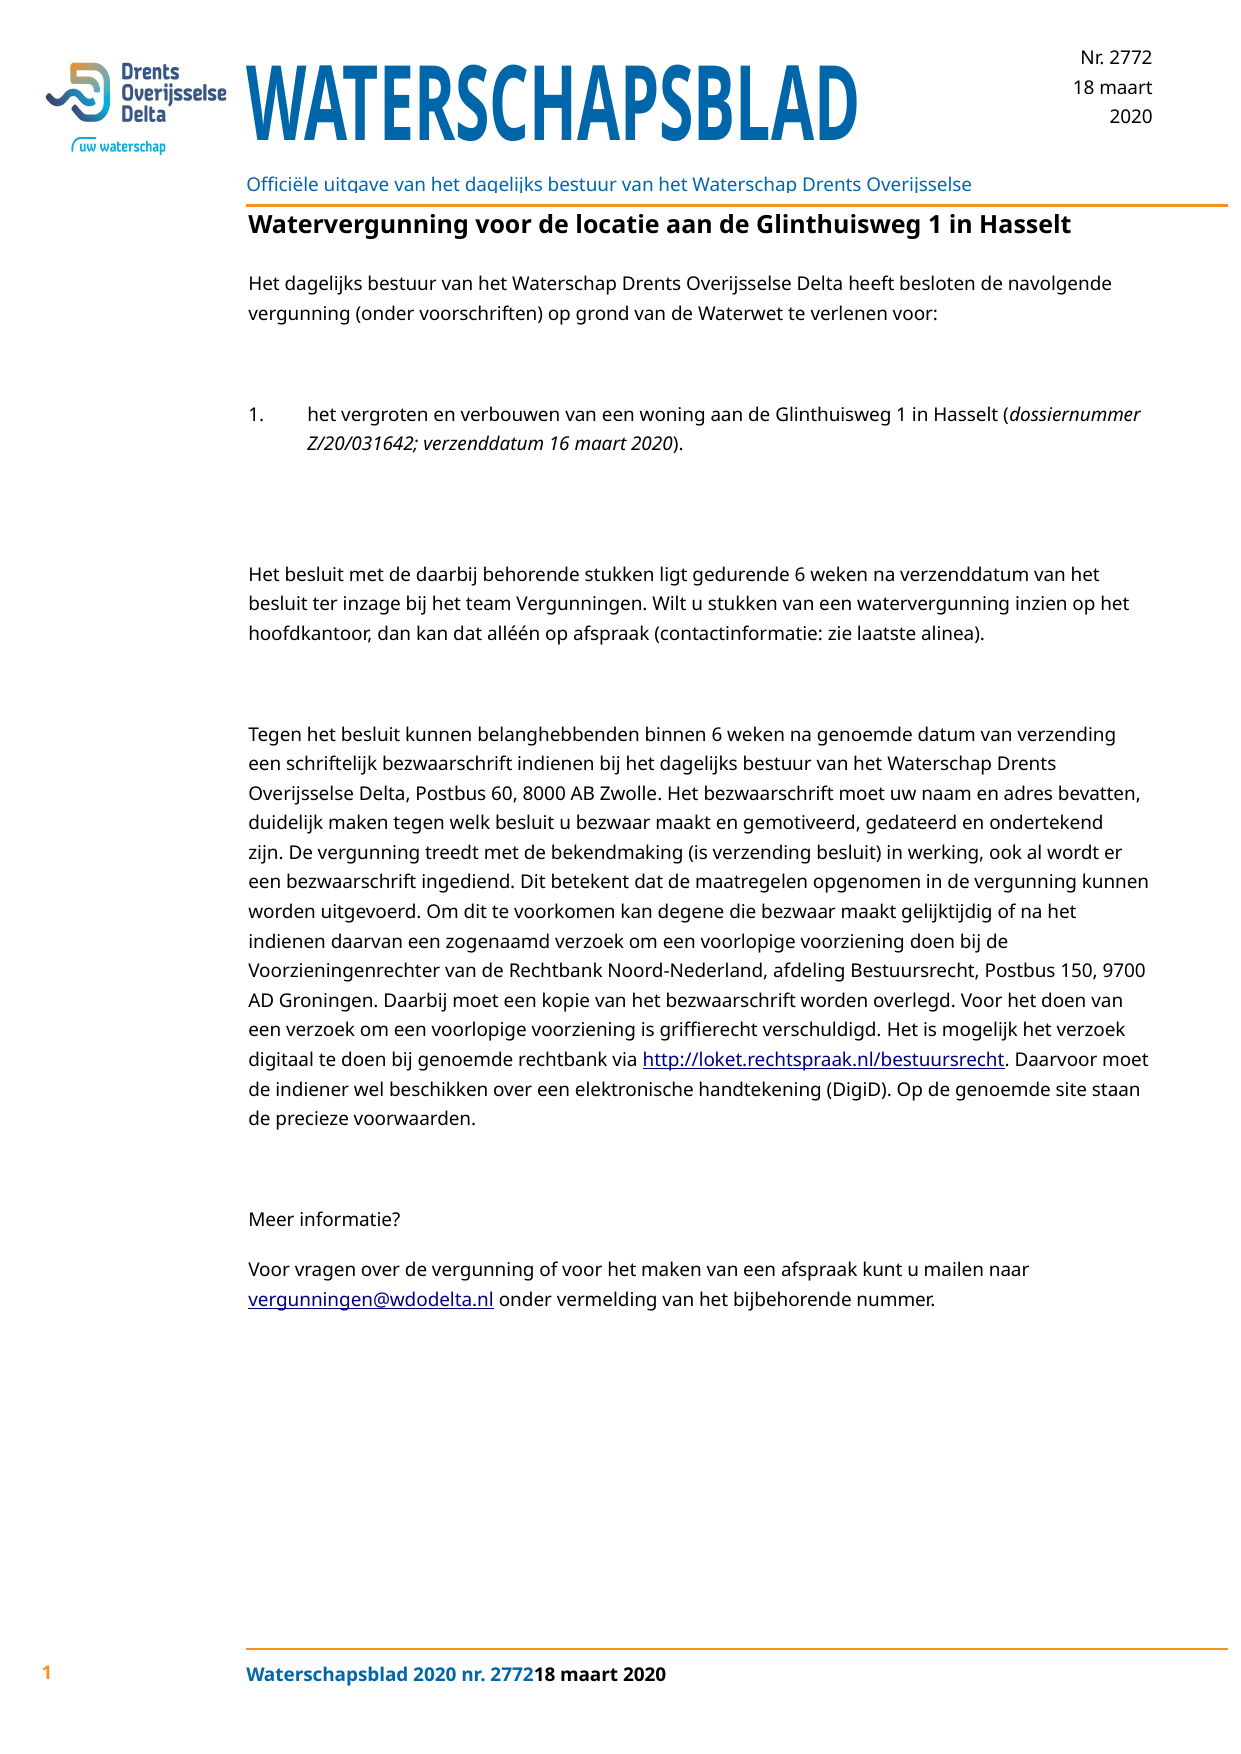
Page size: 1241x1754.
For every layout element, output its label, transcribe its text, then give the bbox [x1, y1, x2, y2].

list het vergroten en verbouwen van een woning aan de Glinthuisweg 1 in Hasselt (dossiernummer Z/20/031642; verzenddatum 16 maart 2020). [248, 401, 1152, 456]
text Voor vragen over de vergunning of voor het maken van een afspraak kunt u mailen naar vergunningen@wdodelta.nl onder vermelding van het bijbehorende nummer. [248, 1257, 1152, 1312]
text Het besluit met de daarbij behorende stukken ligt gedurende 6 weken na verzenddatum van het besluit ter inzage bij het team Vergunningen. Wilt u stukken van een watervergunning inzien op het hoofdkantoor, dan kan dat alléén op afspraak (contactinformatie: zie laatste alinea). [248, 561, 1152, 646]
text Tegen het besluit kunnen belanghebbenden binnen 6 weken na genoemde datum van verzending een schriftelijk bezwaarschrift indienen bij het dagelijks bestuur van het Waterschap Drents Overijsselse Delta, Postbus 60, 8000 AB Zwolle. Het bezwaarschrift moet uw naam en adres bevatten, duidelijk maken tegen welk besluit u bezwaar maakt en gemotiveerd, gedateerd en ondertekend zijn. De vergunning treedt met de bekendmaking (is verzending besluit) in werking, ook al wordt er een bezwaarschrift ingediend. Dit betekent dat de maatregelen opgenomen in de vergunning kunnen worden uitgevoerd. Om dit te voorkomen kan degene die bezwaar maakt gelijktijdig of na het indienen daarvan een zogenaamd verzoek om een voorlopige voorziening doen bij de Voorzieningenrechter van de Rechtbank Noord-Nederland, afdeling Bestuursrecht, Postbus 150, 9700 AD Groningen. Daarbij moet een kopie van het bezwaarschrift worden overlegd. Voor het doen van een verzoek om een voorlopige voorziening is griffierecht verschuldigd. Het is mogelijk het verzoek digitaal te doen bij genoemde rechtbank via http://loket.rechtspraak.nl/bestuursrecht. Daarvoor moet de indiener wel beschikken over een elektronische handtekening (DigiD). Op de genoemde site staan de precieze voorwaarden. [248, 721, 1152, 1131]
text Watervergunning voor de locatie aan de Glinthuisweg 1 in Hasselt [248, 207, 1152, 241]
picture [41, 47, 231, 172]
text Het dagelijks bestuur van het Waterschap Drents Overijsselse Delta heeft besloten de navolgende vergunning (onder voorschriften) op grond van de Waterwet te verlenen voor: [248, 270, 1152, 326]
text Meer informatie? [248, 1206, 1152, 1232]
